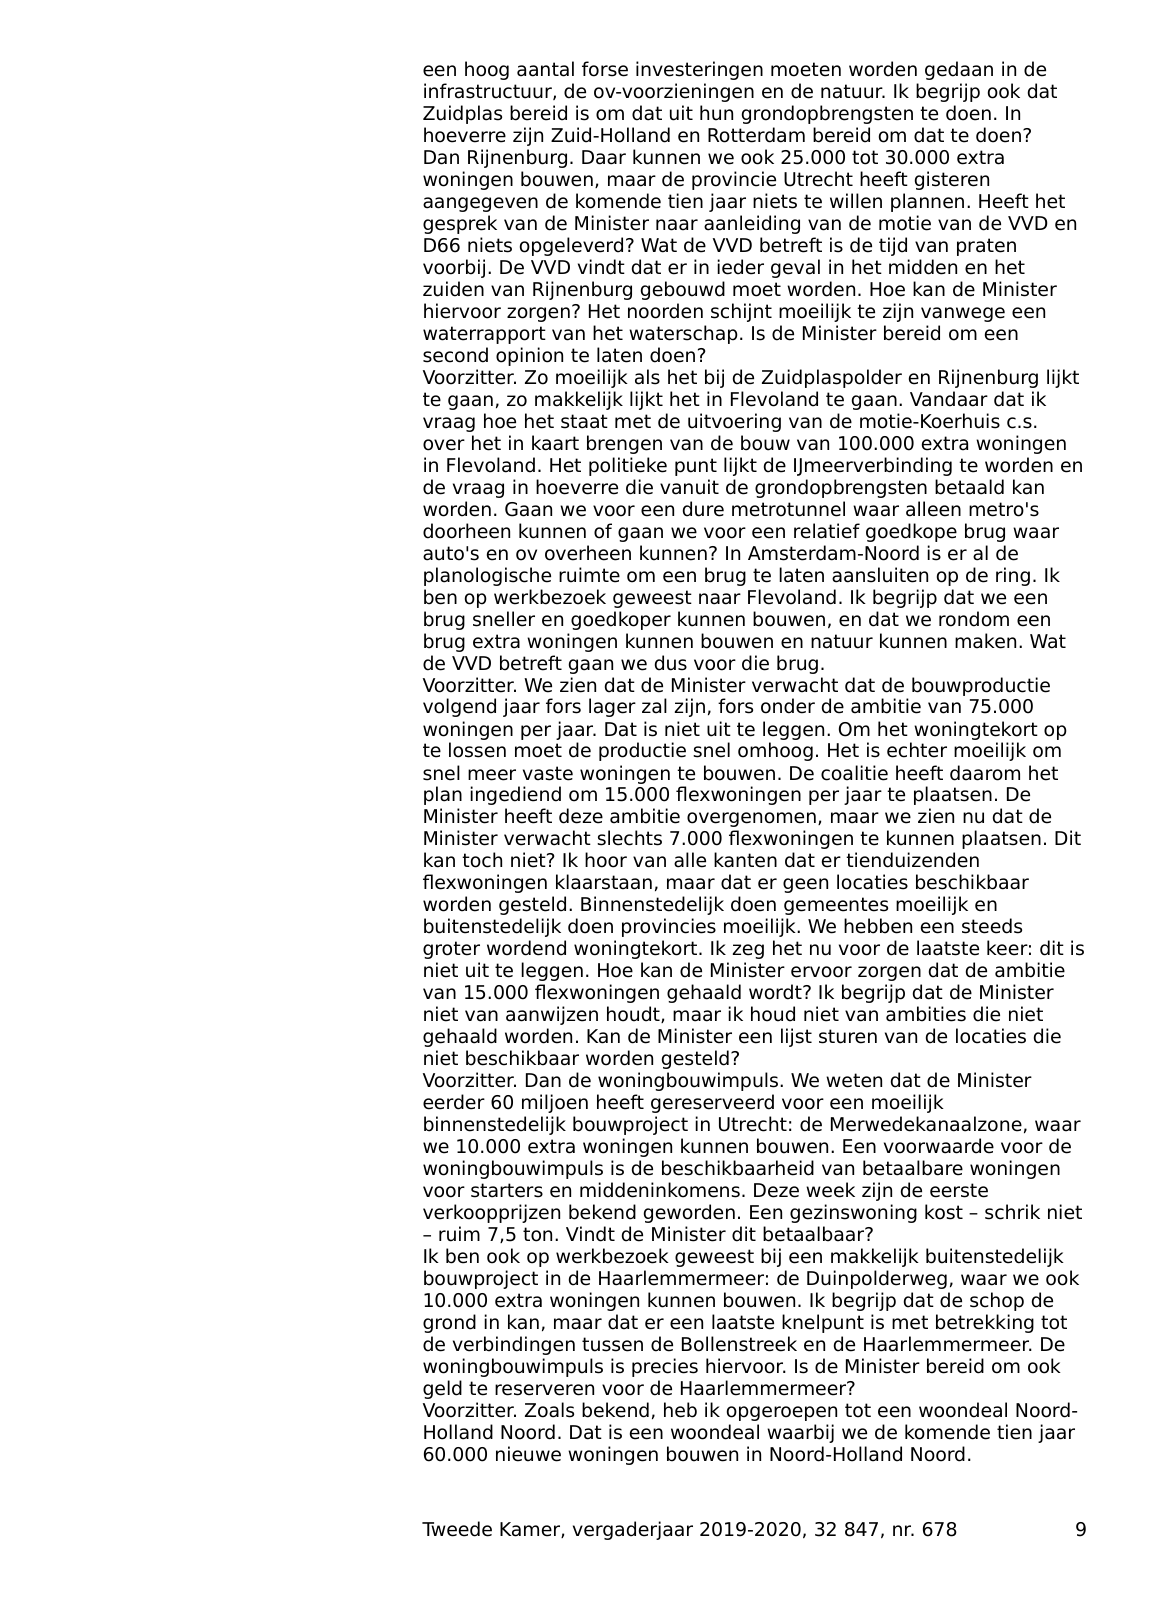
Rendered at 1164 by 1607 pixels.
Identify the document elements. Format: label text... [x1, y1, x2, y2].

text Voorzitter. Dan de woningbouwimpuls. We weten dat de Minister eerder 60 miljoen heeft gereserveerd voor een moeilijk binnenstedelijk bouwproject in Utrecht: de Merwedekanaalzone, waar we 10.000 extra woningen kunnen bouwen. Een voorwaarde voor de woningbouwimpuls is de beschikbaarheid van betaalbare woningen voor starters en middeninkomens. Deze week zijn de eerste verkoopprijzen bekend geworden. Een gezinswoning kost – schrik niet – ruim 7,5 ton. Vindt de Minister dit betaalbaar? [422, 1070, 1087, 1246]
text Dan Rijnenburg. Daar kunnen we ook 25.000 tot 30.000 extra woningen bouwen, maar de provincie Utrecht heeft gisteren aangegeven de komende tien jaar niets te willen plannen. Heeft het gesprek van de Minister naar aanleiding van de motie van de VVD en D66 niets opgeleverd? Wat de VVD betreft is de tijd van praten voorbij. De VVD vindt dat er in ieder geval in het midden en het zuiden van Rijnenburg gebouwd moet worden. Hoe kan de Minister hiervoor zorgen? Het noorden schijnt moeilijk te zijn vanwege een waterrapport van het waterschap. Is de Minister bereid om een second opinion te laten doen? [422, 147, 1087, 367]
text Voorzitter. Zo moeilijk als het bij de Zuidplaspolder en Rijnenburg lijkt te gaan, zo makkelijk lijkt het in Flevoland te gaan. Vandaar dat ik vraag hoe het staat met de uitvoering van de motie-Koerhuis c.s. over het in kaart brengen van de bouw van 100.000 extra woningen in Flevoland. Het politieke punt lijkt de IJmeerverbinding te worden en de vraag in hoeverre die vanuit de grondopbrengsten betaald kan worden. Gaan we voor een dure metrotunnel waar alleen metro's doorheen kunnen of gaan we voor een relatief goedkope brug waar auto's en ov overheen kunnen? In Amsterdam-Noord is er al de planologische ruimte om een brug te laten aansluiten op de ring. Ik ben op werkbezoek geweest naar Flevoland. Ik begrijp dat we een brug sneller en goedkoper kunnen bouwen, en dat we rondom een brug extra woningen kunnen bouwen en natuur kunnen maken. Wat de VVD betreft gaan we dus voor die brug. [422, 367, 1087, 674]
text Voorzitter. Zoals bekend, heb ik opgeroepen tot een woondeal Noord-Holland Noord. Dat is een woondeal waarbij we de komende tien jaar 60.000 nieuwe woningen bouwen in Noord-Holland Noord. [422, 1400, 1087, 1466]
text Voorzitter. We zien dat de Minister verwacht dat de bouwproductie volgend jaar fors lager zal zijn, fors onder de ambitie van 75.000 woningen per jaar. Dat is niet uit te leggen. Om het woningtekort op te lossen moet de productie snel omhoog. Het is echter moeilijk om snel meer vaste woningen te bouwen. De coalitie heeft daarom het plan ingediend om 15.000 flexwoningen per jaar te plaatsen. De Minister heeft deze ambitie overgenomen, maar we zien nu dat de Minister verwacht slechts 7.000 flexwoningen te kunnen plaatsen. Dit kan toch niet? Ik hoor van alle kanten dat er tienduizenden flexwoningen klaarstaan, maar dat er geen locaties beschikbaar worden gesteld. Binnenstedelijk doen gemeentes moeilijk en buitenstedelijk doen provincies moeilijk. We hebben een steeds groter wordend woningtekort. Ik zeg het nu voor de laatste keer: dit is niet uit te leggen. Hoe kan de Minister ervoor zorgen dat de ambitie van 15.000 flexwoningen gehaald wordt? Ik begrijp dat de Minister niet van aanwijzen houdt, maar ik houd niet van ambities die niet gehaald worden. Kan de Minister een lijst sturen van de locaties die niet beschikbaar worden gesteld? [422, 674, 1087, 1070]
text Ik ben ook op werkbezoek geweest bij een makkelijk buitenstedelijk bouwproject in de Haarlemmermeer: de Duinpolderweg, waar we ook 10.000 extra woningen kunnen bouwen. Ik begrijp dat de schop de grond in kan, maar dat er een laatste knelpunt is met betrekking tot de verbindingen tussen de Bollenstreek en de Haarlemmermeer. De woningbouwimpuls is precies hiervoor. Is de Minister bereid om ook geld te reserveren voor de Haarlemmermeer? [422, 1246, 1087, 1400]
text een hoog aantal forse investeringen moeten worden gedaan in de infrastructuur, de ov-voorzieningen en de natuur. Ik begrijp ook dat Zuidplas bereid is om dat uit hun grondopbrengsten te doen. In hoeverre zijn Zuid-Holland en Rotterdam bereid om dat te doen? [422, 59, 1087, 147]
